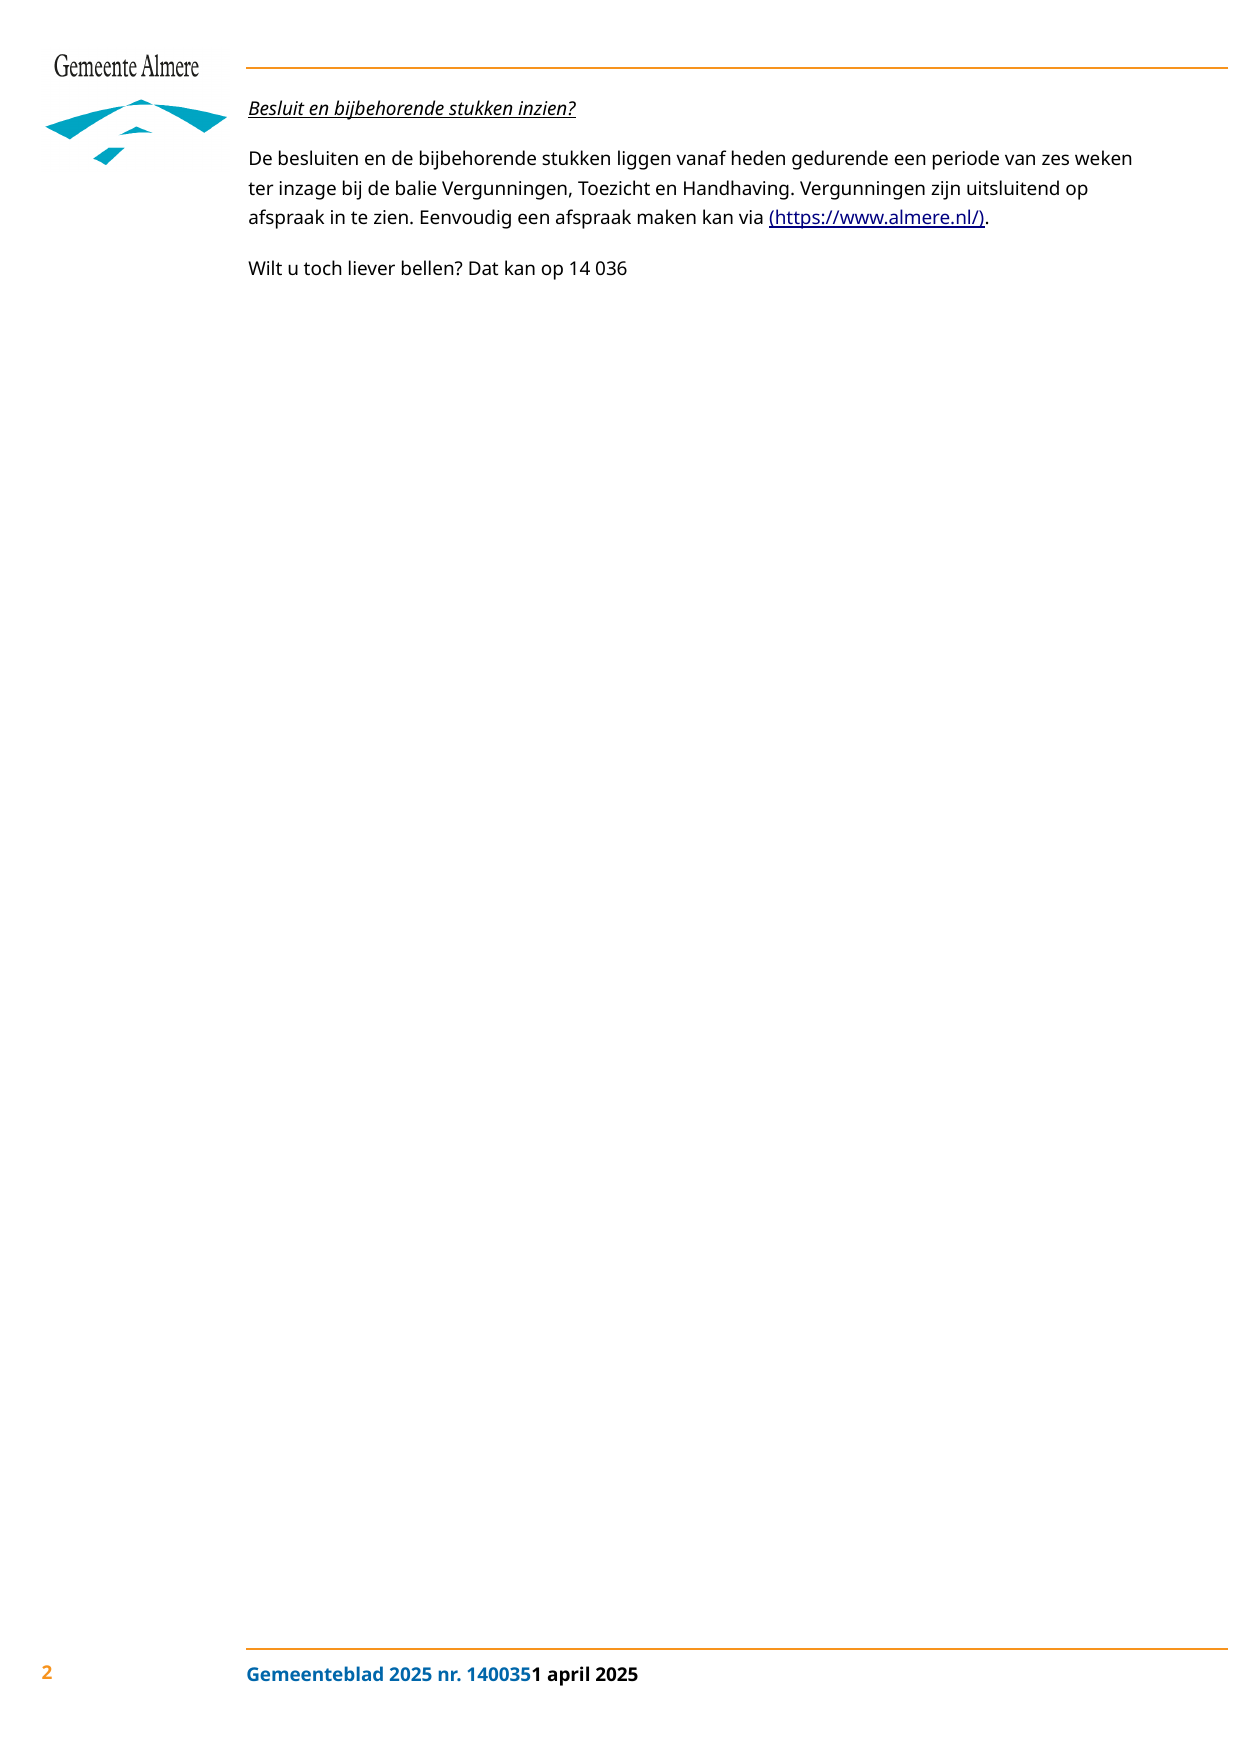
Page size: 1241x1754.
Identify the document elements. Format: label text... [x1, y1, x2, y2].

picture [41, 47, 231, 172]
text Wilt u toch liever bellen? Dat kan op 14 036 [248, 255, 1152, 281]
text De besluiten en de bijbehorende stukken liggen vanaf heden gedurende een periode van zes weken ter inzage bij de balie Vergunningen, Toezicht en Handhaving. Vergunningen zijn uitsluitend op afspraak in te zien. Eenvoudig een afspraak maken kan via (https://www.almere.nl/). [248, 145, 1152, 230]
text Besluit en bijbehorende stukken inzien? [248, 95, 1152, 121]
